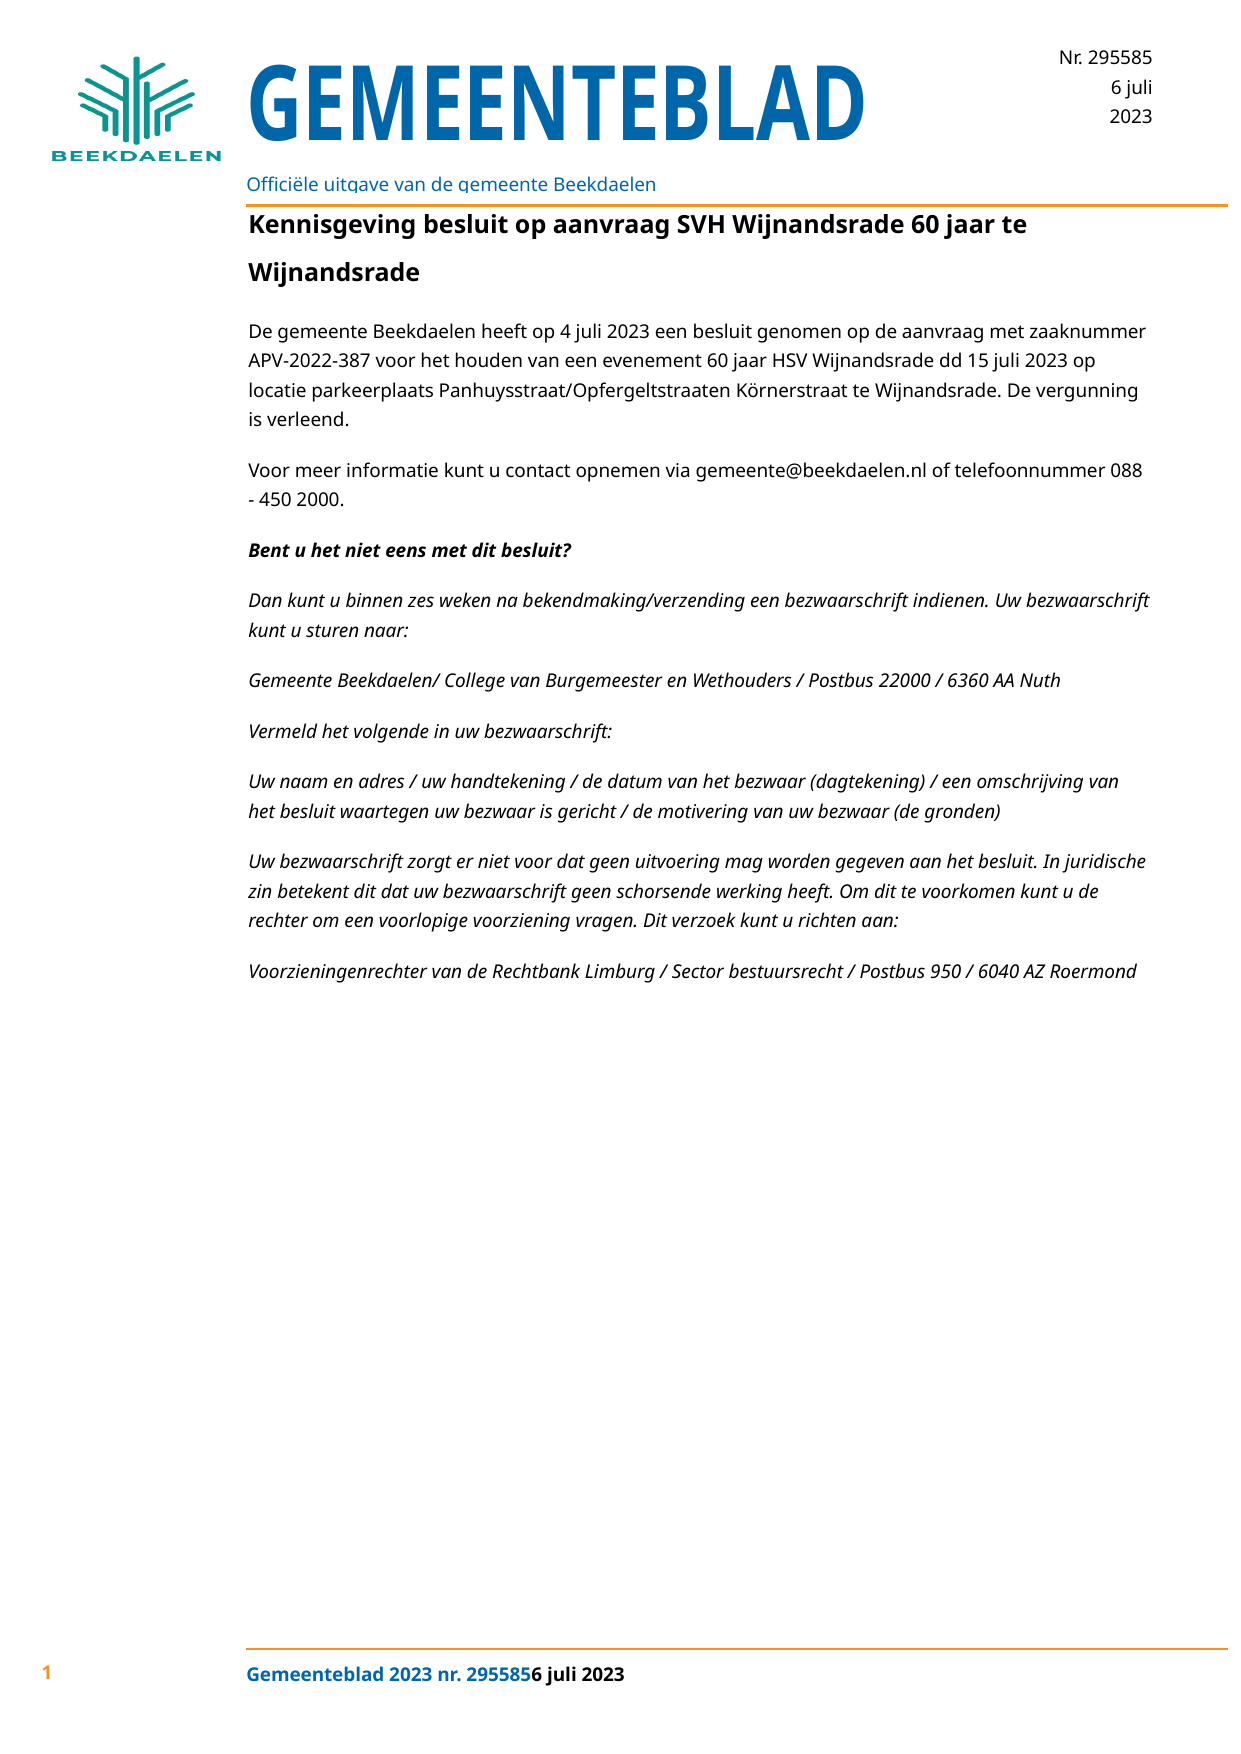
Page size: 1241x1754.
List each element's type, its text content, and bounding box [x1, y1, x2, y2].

text Uw bezwaarschrift zorgt er niet voor dat geen uitvoering mag worden gegeven aan het besluit. In juridische zin betekent dit dat uw bezwaarschrift geen schorsende werking heeft. Om dit te voorkomen kunt u de rechter om een voorlopige voorziening vragen. Dit verzoek kunt u richten aan: [248, 848, 1152, 933]
text Bent u het niet eens met dit besluit? [248, 537, 1152, 563]
text De gemeente Beekdaelen heeft op 4 juli 2023 een besluit genomen op de aanvraag met zaaknummer APV-2022-387 voor het houden van een evenement 60 jaar HSV Wijnandsrade dd 15 juli 2023 op locatie parkeerplaats Panhuysstraat/Opfergeltstraaten Körnerstraat te Wijnandsrade. De vergunning is verleend. [248, 318, 1152, 432]
text Voorzieningenrechter van de Rechtbank Limburg / Sector bestuursrecht / Postbus 950 / 6040 AZ Roermond [248, 958, 1152, 984]
text Voor meer informatie kunt u contact opnemen via gemeente@beekdaelen.nl of telefoonnummer 088 - 450 2000. [248, 457, 1152, 512]
text Uw naam en adres / uw handtekening / de datum van het bezwaar (dagtekening) / een omschrijving van het besluit waartegen uw bezwaar is gericht / de motivering van uw bezwaar (de gronden) [248, 768, 1152, 824]
text Dan kunt u binnen zes weken na bekendmaking/verzending een bezwaarschrift indienen. Uw bezwaarschrift kunt u sturen naar: [248, 587, 1152, 643]
picture [41, 47, 231, 172]
text Gemeente Beekdaelen/ College van Burgemeester en Wethouders / Postbus 22000 / 6360 AA Nuth [248, 667, 1152, 693]
text Vermeld het volgende in uw bezwaarschrift: [248, 718, 1152, 744]
text Kennisgeving besluit op aanvraag SVH Wijnandsrade 60 jaar te Wijnandsrade [248, 207, 1152, 288]
